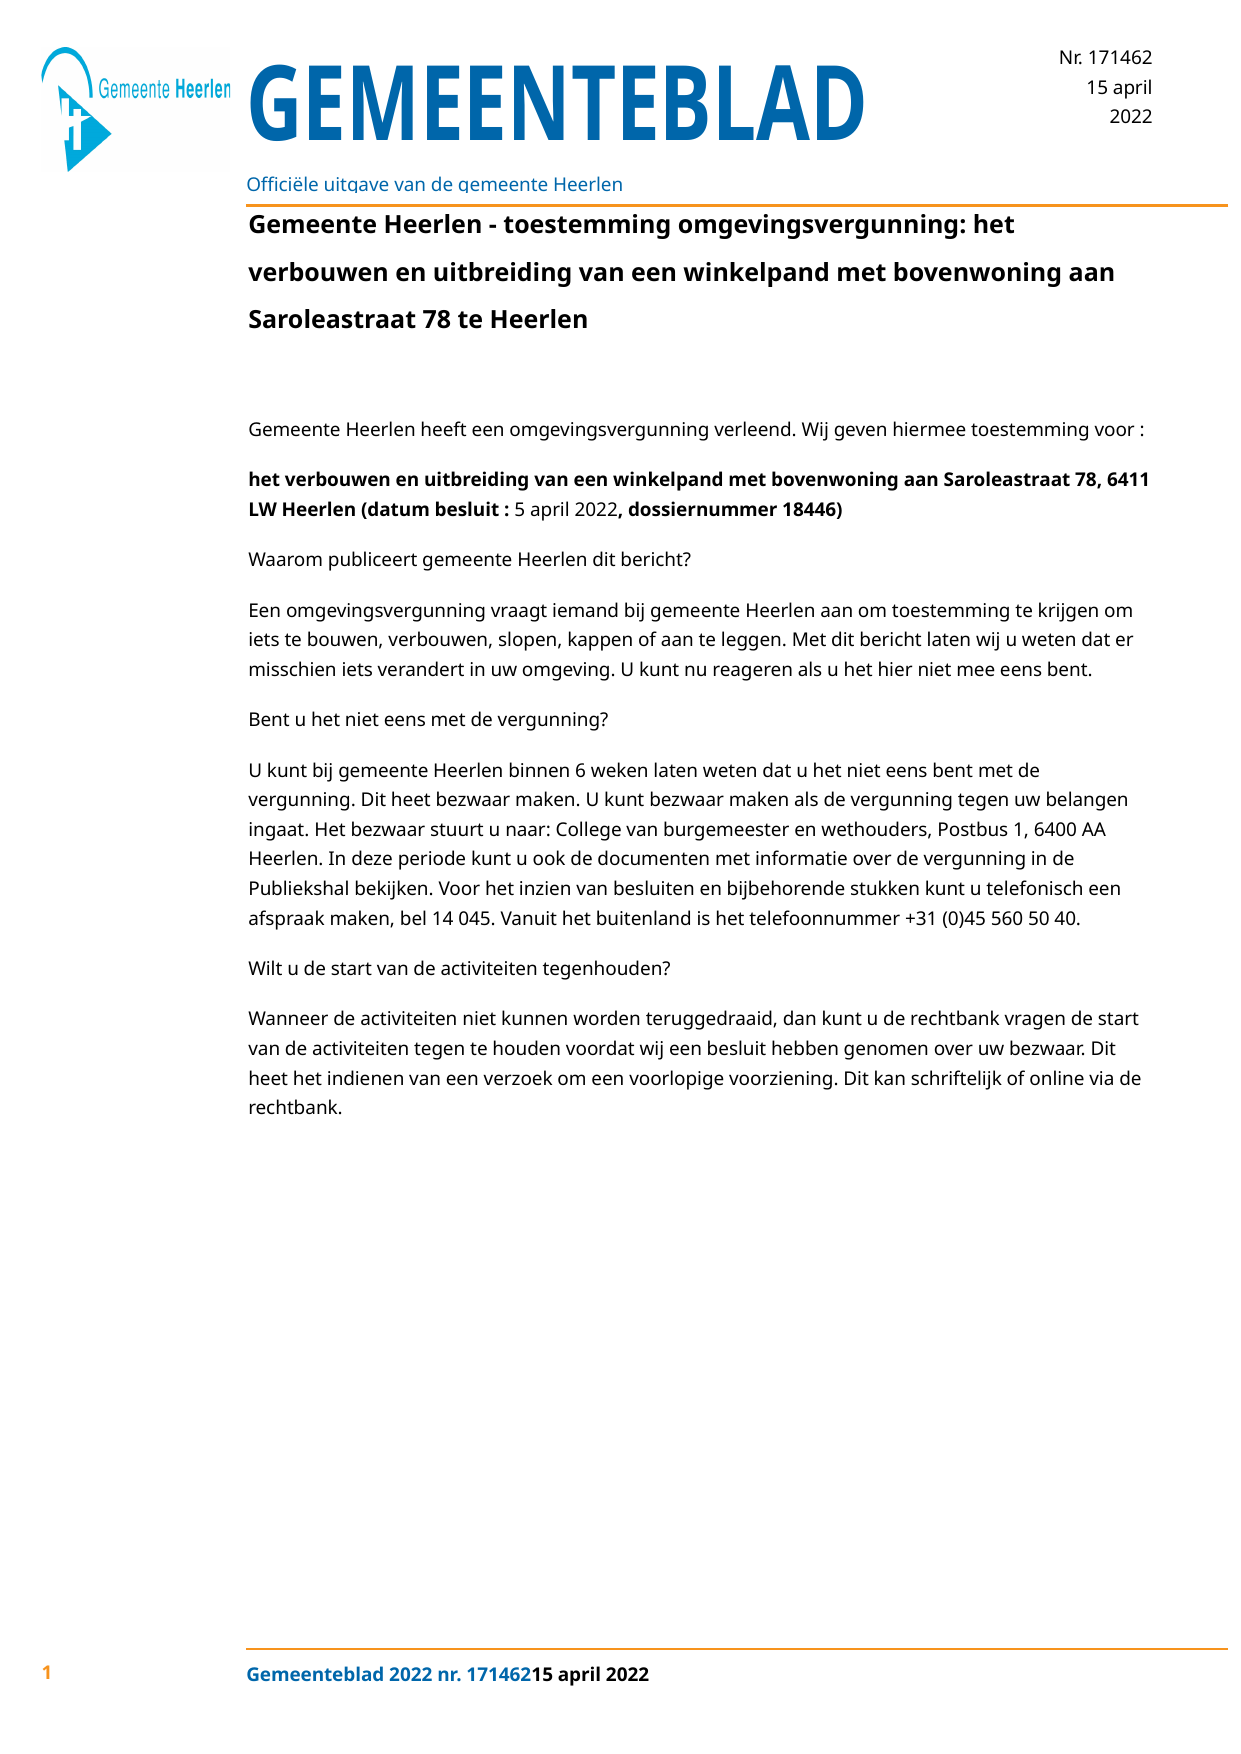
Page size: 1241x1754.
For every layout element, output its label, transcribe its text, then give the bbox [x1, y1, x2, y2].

text Bent u het niet eens met de vergunning? [248, 706, 1152, 732]
picture [41, 47, 59, 70]
text Een omgevingsvergunning vraagt iemand bij gemeente Heerlen aan om toestemming te krijgen om iets te bouwen, verbouwen, slopen, kappen of aan te leggen. Met dit bericht laten wij u weten dat er misschien iets verandert in uw omgeving. U kunt nu reageren als u het hier niet mee eens bent. [248, 597, 1152, 682]
text Gemeente Heerlen - toestemming omgevingsvergunning: het verbouwen en uitbreiding van een winkelpand met bovenwoning aan Saroleastraat 78 te Heerlen [248, 207, 1152, 336]
text Wanneer de activiteiten niet kunnen worden teruggedraaid, dan kunt u de rechtbank vragen de start van de activiteiten tegen te houden voordat wij een besluit hebben genomen over uw bezwaar. Dit heet het indienen van een verzoek om een voorlopige voorziening. Dit kan schriftelijk of online via de rechtbank. [248, 1006, 1152, 1120]
text Gemeente Heerlen heeft een omgevingsvergunning verleend. Wij geven hiermee toestemming voor : [248, 416, 1152, 442]
text Waarom publiceert gemeente Heerlen dit bericht? [248, 546, 1152, 572]
picture [41, 47, 231, 172]
text Wilt u de start van de activiteiten tegenhouden? [248, 955, 1152, 981]
text U kunt bij gemeente Heerlen binnen 6 weken laten weten dat u het niet eens bent met de vergunning. Dit heet bezwaar maken. U kunt bezwaar maken als de vergunning tegen uw belangen ingaat. Het bezwaar stuurt u naar: College van burgemeester en wethouders, Postbus 1, 6400 AA Heerlen. In deze periode kunt u ook de documenten met informatie over de vergunning in de Publiekshal bekijken. Voor het inzien van besluiten en bijbehorende stukken kunt u telefonisch een afspraak maken, bel 14 045. Vanuit het buitenland is het telefoonnummer +31 (0)45 560 50 40. [248, 757, 1152, 930]
text het verbouwen en uitbreiding van een winkelpand met bovenwoning aan Saroleastraat 78, 6411 LW Heerlen (datum besluit : 5 april 2022, dossiernummer 18446) [248, 466, 1152, 522]
